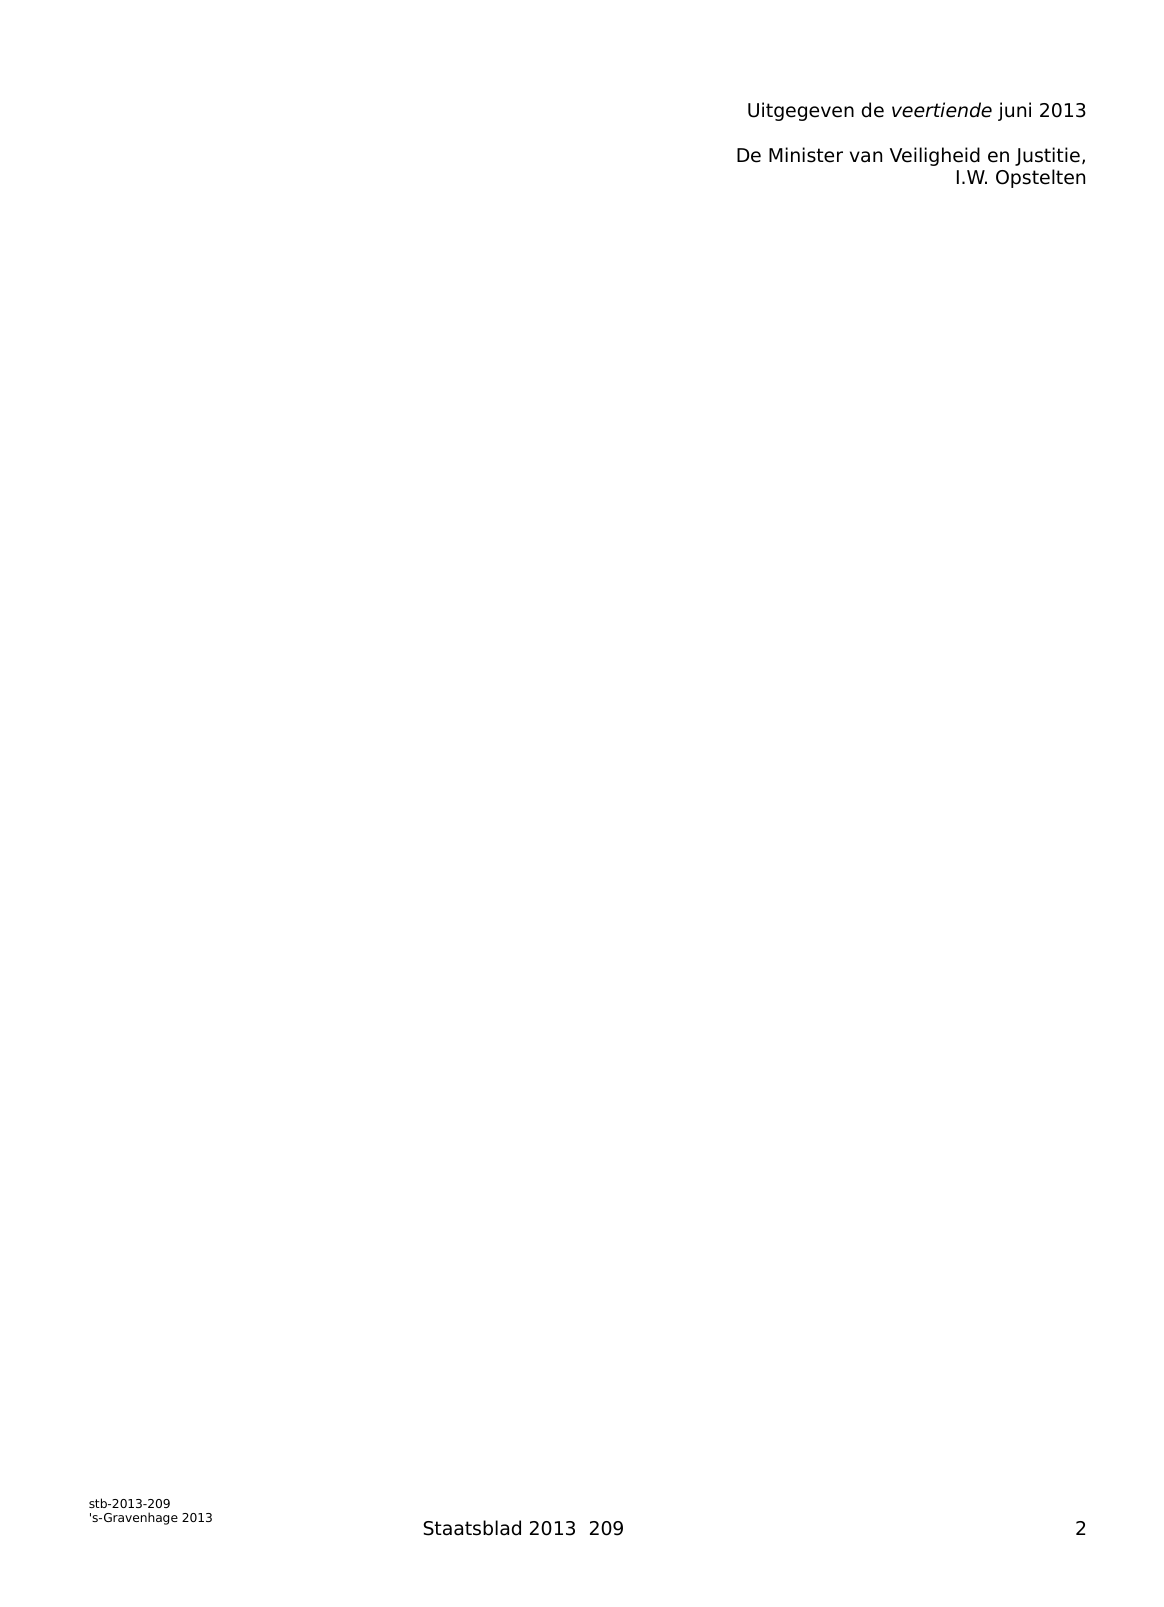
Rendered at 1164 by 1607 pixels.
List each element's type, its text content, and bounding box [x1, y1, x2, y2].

text stb-2013-209 [88, 1497, 323, 1511]
text De Minister van Veiligheid en Justitie, I.W. Opstelten [422, 144, 1087, 188]
text Uitgegeven de veertiende juni 2013 [422, 100, 1087, 122]
text 's-Gravenhage 2013 [88, 1511, 323, 1525]
